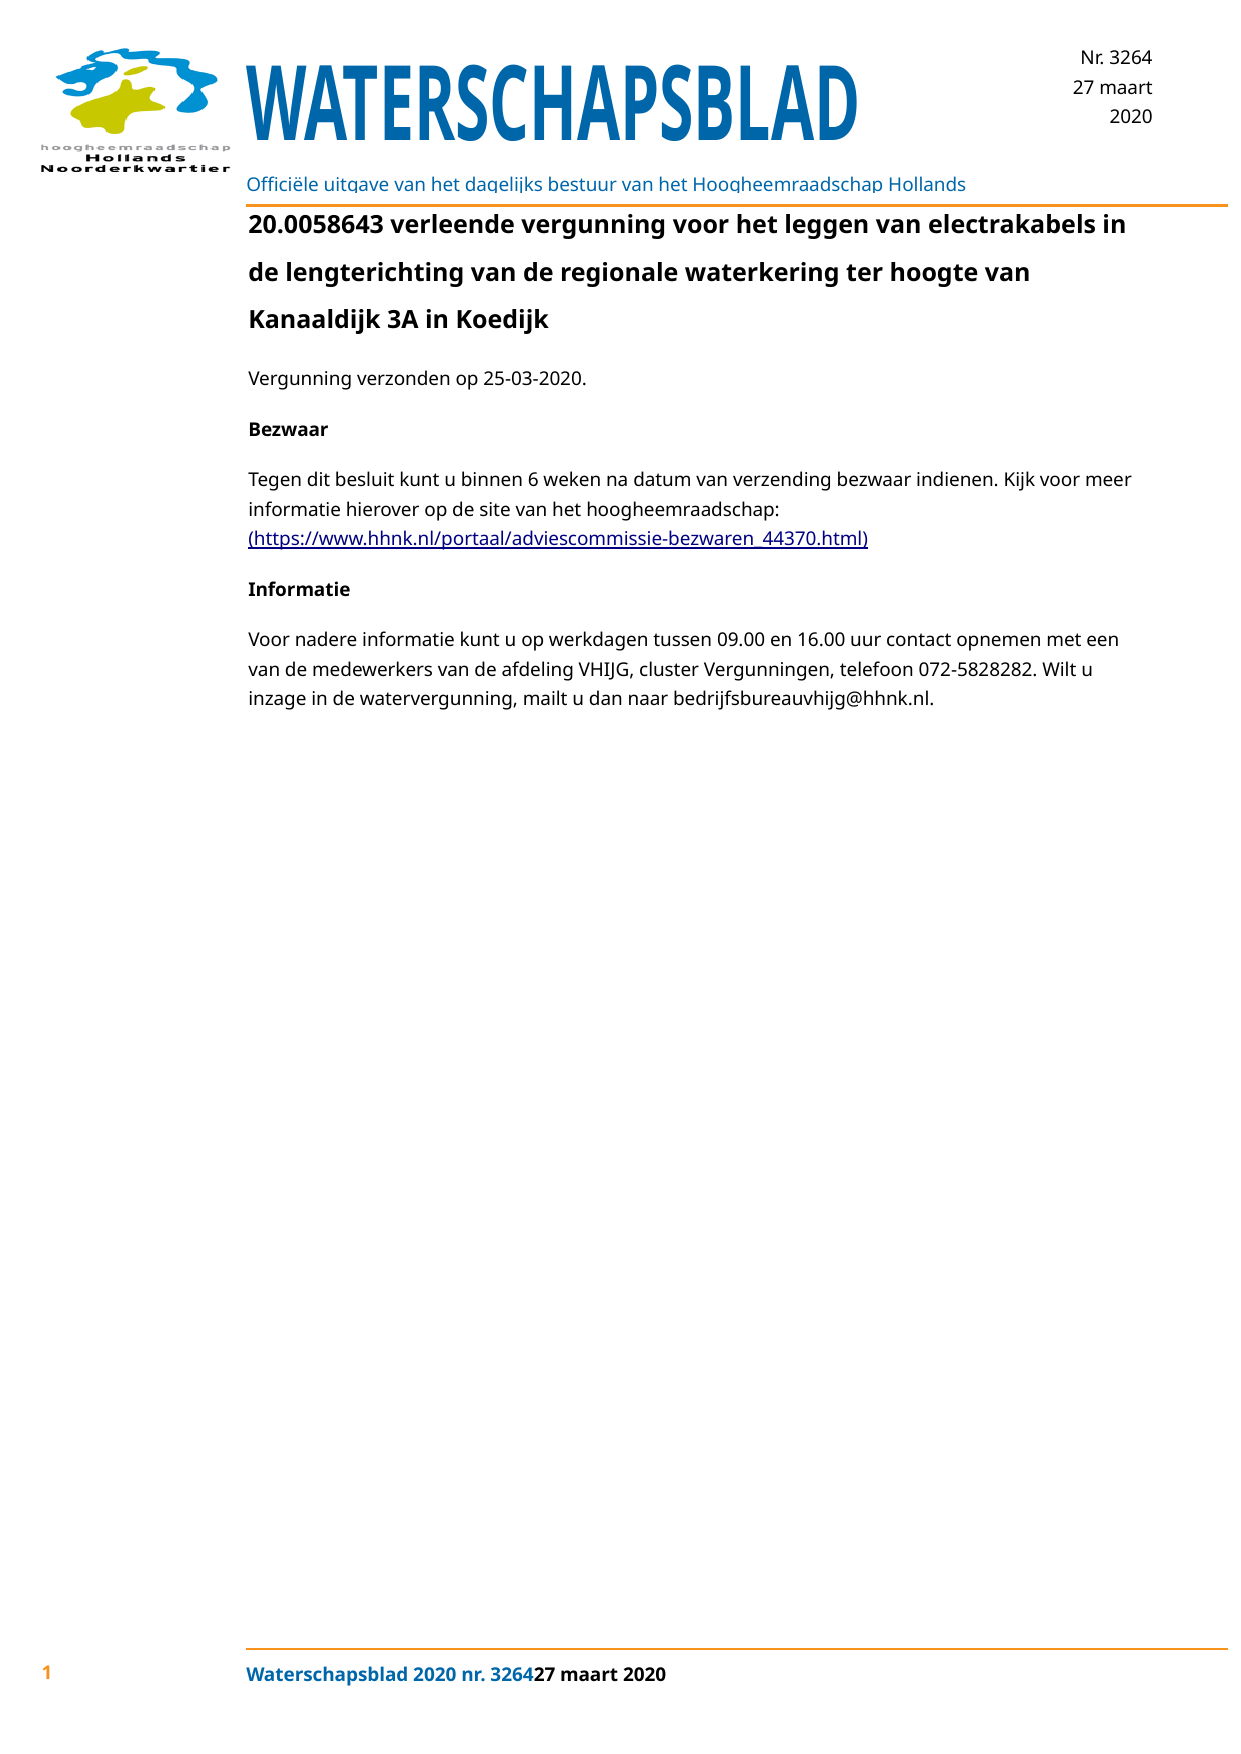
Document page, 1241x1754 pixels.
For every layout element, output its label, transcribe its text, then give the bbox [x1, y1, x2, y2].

text Voor nadere informatie kunt u op werkdagen tussen 09.00 en 16.00 uur contact opnemen met een van de medewerkers van de afdeling VHIJG, cluster Vergunningen, telefoon 072-5828282. Wilt u inzage in de watervergunning, mailt u dan naar bedrijfsbureauvhijg@hhnk.nl. [248, 626, 1152, 711]
text Bezwaar [248, 416, 1152, 442]
picture [41, 47, 231, 172]
text 20.0058643 verleende vergunning voor het leggen van electrakabels in de lengterichting van de regionale waterkering ter hoogte van Kanaaldijk 3A in Koedijk [248, 207, 1152, 336]
text Vergunning verzonden op 25-03-2020. [248, 366, 1152, 391]
text Tegen dit besluit kunt u binnen 6 weken na datum van verzending bezwaar indienen. Kijk voor meer informatie hierover op de site van het hoogheemraadschap: (https://www.hhnk.nl/portaal/adviescommissie-bezwaren_44370.html) [248, 466, 1152, 551]
text Informatie [248, 576, 1152, 602]
